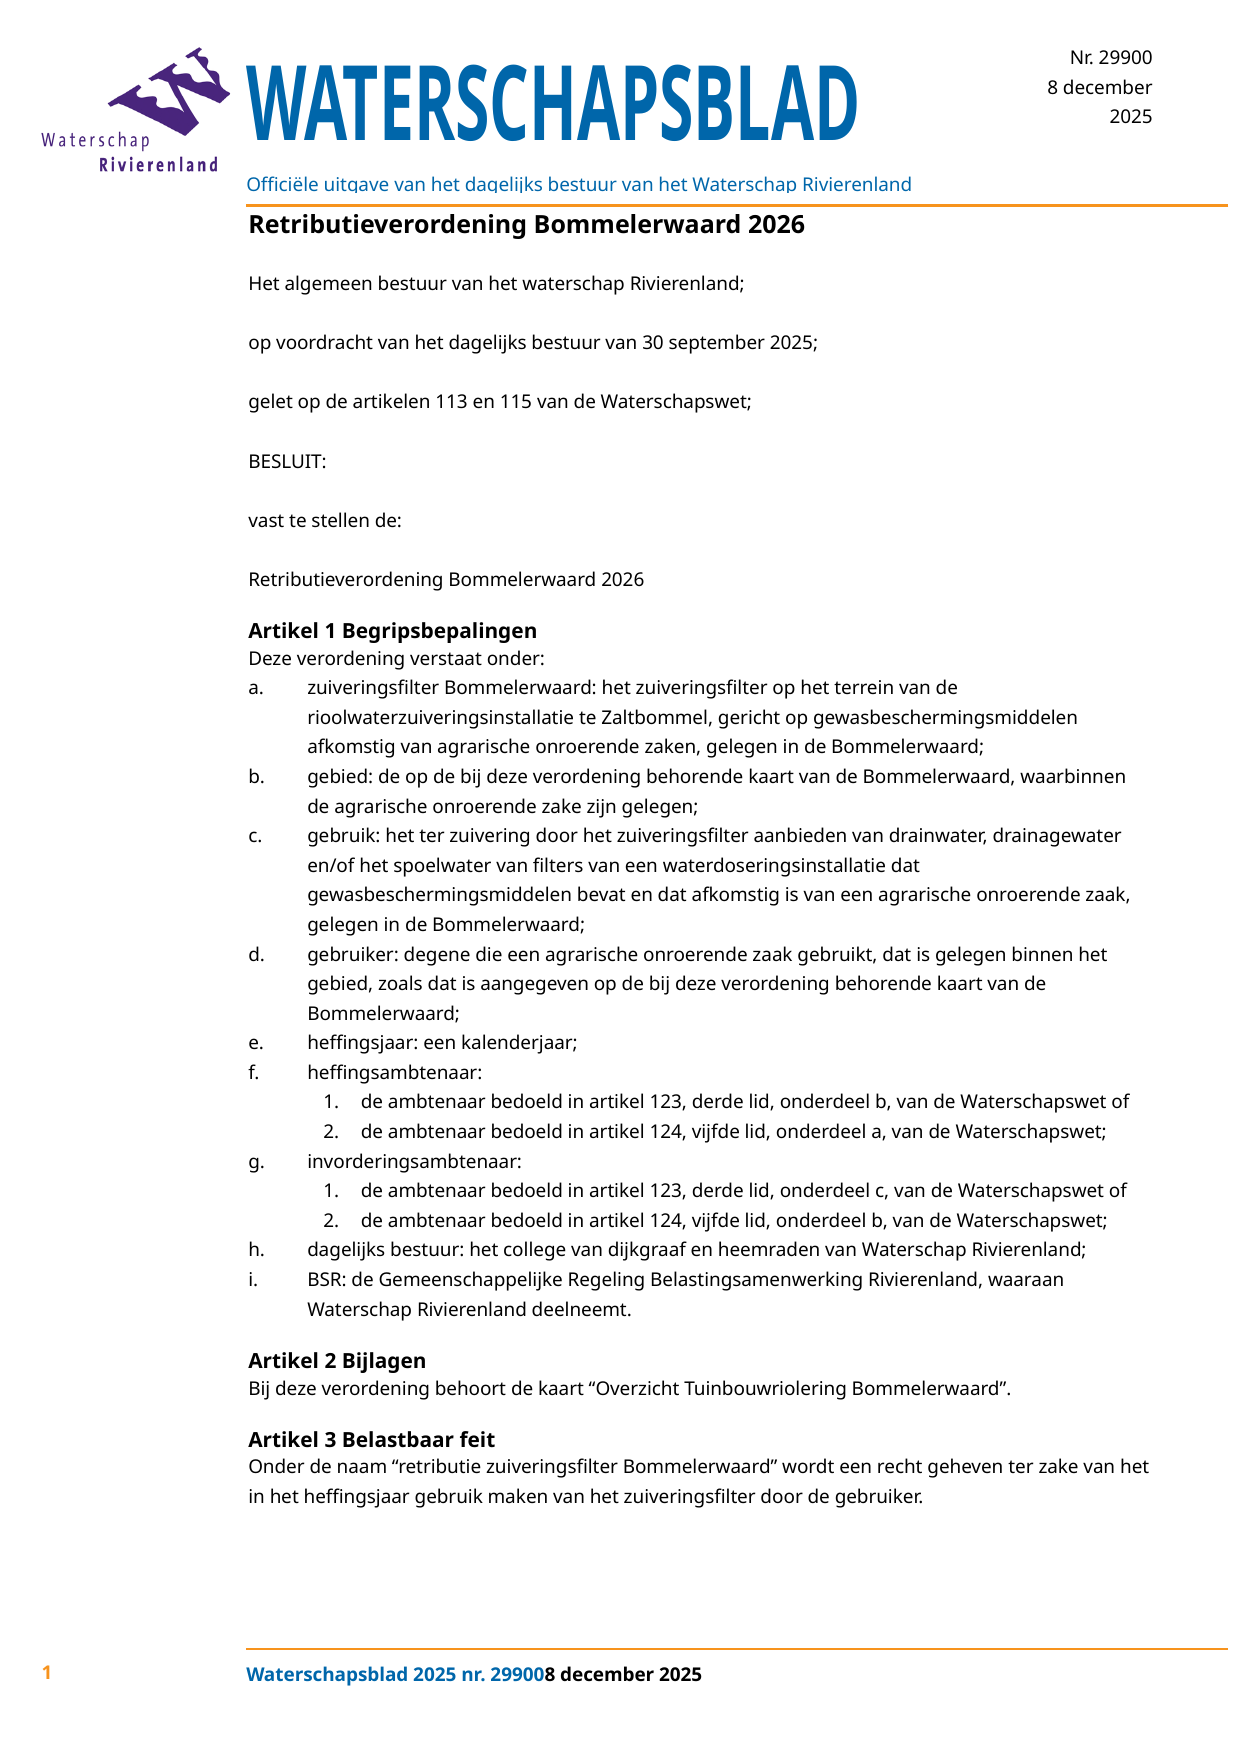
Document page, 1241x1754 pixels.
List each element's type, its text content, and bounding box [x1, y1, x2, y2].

list heffingsambtenaar: [248, 1059, 1152, 1085]
text Retributieverordening Bommelerwaard 2026 [248, 207, 1152, 241]
text Artikel 2 Bijlagen [248, 1346, 1152, 1375]
text Retributieverordening Bommelerwaard 2026 [248, 566, 1152, 592]
list de ambtenaar bedoeld in artikel 124, vijfde lid, onderdeel a, van de Waterschapswet; [323, 1118, 1152, 1144]
text Onder de naam “retributie zuiveringsfilter Bommelerwaard” wordt een recht geheven ter zake van het in het heffingsjaar gebruik maken van het zuiveringsfilter door de gebruiker. [248, 1453, 1152, 1509]
text vast te stellen de: [248, 507, 1152, 533]
list zuiveringsfilter Bommelerwaard: het zuiveringsfilter op het terrein van de rioolwaterzuiveringsinstallatie te Zaltbommel, gericht op gewasbeschermingsmiddelen afkomstig van agrarische onroerende zaken, gelegen in de Bommelerwaard; [248, 674, 1152, 759]
text op voordracht van het dagelijks bestuur van 30 september 2025; [248, 329, 1152, 355]
picture [41, 47, 231, 172]
list BSR: de Gemeenschappelijke Regeling Belastingsamenwerking Rivierenland, waaraan Waterschap Rivierenland deelneemt. [248, 1266, 1152, 1322]
list heffingsjaar: een kalenderjaar; [248, 1029, 1152, 1055]
text Het algemeen bestuur van het waterschap Rivierenland; [248, 270, 1152, 296]
text Artikel 1 Begripsbepalingen [248, 617, 1152, 645]
text BESLUIT: [248, 448, 1152, 473]
text Bij deze verordening behoort de kaart “Overzicht Tuinbouwriolering Bommelerwaard”. [248, 1375, 1152, 1400]
list dagelijks bestuur: het college van dijkgraaf en heemraden van Waterschap Rivierenland; [248, 1237, 1152, 1262]
list gebruik: het ter zuivering door het zuiveringsfilter aanbieden van drainwater, drainagewater en/of het spoelwater van filters van een waterdoseringsinstallatie dat gewasbeschermingsmiddelen bevat en dat afkomstig is van een agrarische onroerende zaak, gelegen in de Bommelerwaard; [248, 822, 1152, 937]
list de ambtenaar bedoeld in artikel 123, derde lid, onderdeel b, van de Waterschapswet of [323, 1089, 1152, 1114]
text Artikel 3 Belastbaar feit [248, 1425, 1152, 1453]
text gelet op de artikelen 113 en 115 van de Waterschapswet; [248, 389, 1152, 414]
list gebied: de op de bij deze verordening behorende kaart van de Bommelerwaard, waarbinnen de agrarische onroerende zake zijn gelegen; [248, 763, 1152, 819]
list invorderingsambtenaar: [248, 1148, 1152, 1174]
list de ambtenaar bedoeld in artikel 124, vijfde lid, onderdeel b, van de Waterschapswet; [323, 1207, 1152, 1233]
list gebruiker: degene die een agrarische onroerende zaak gebruikt, dat is gelegen binnen het gebied, zoals dat is aangegeven op de bij deze verordening behorende kaart van de Bommelerwaard; [248, 941, 1152, 1026]
list de ambtenaar bedoeld in artikel 123, derde lid, onderdeel c, van de Waterschapswet of [323, 1177, 1152, 1203]
text Deze verordening verstaat onder: [248, 645, 1152, 671]
